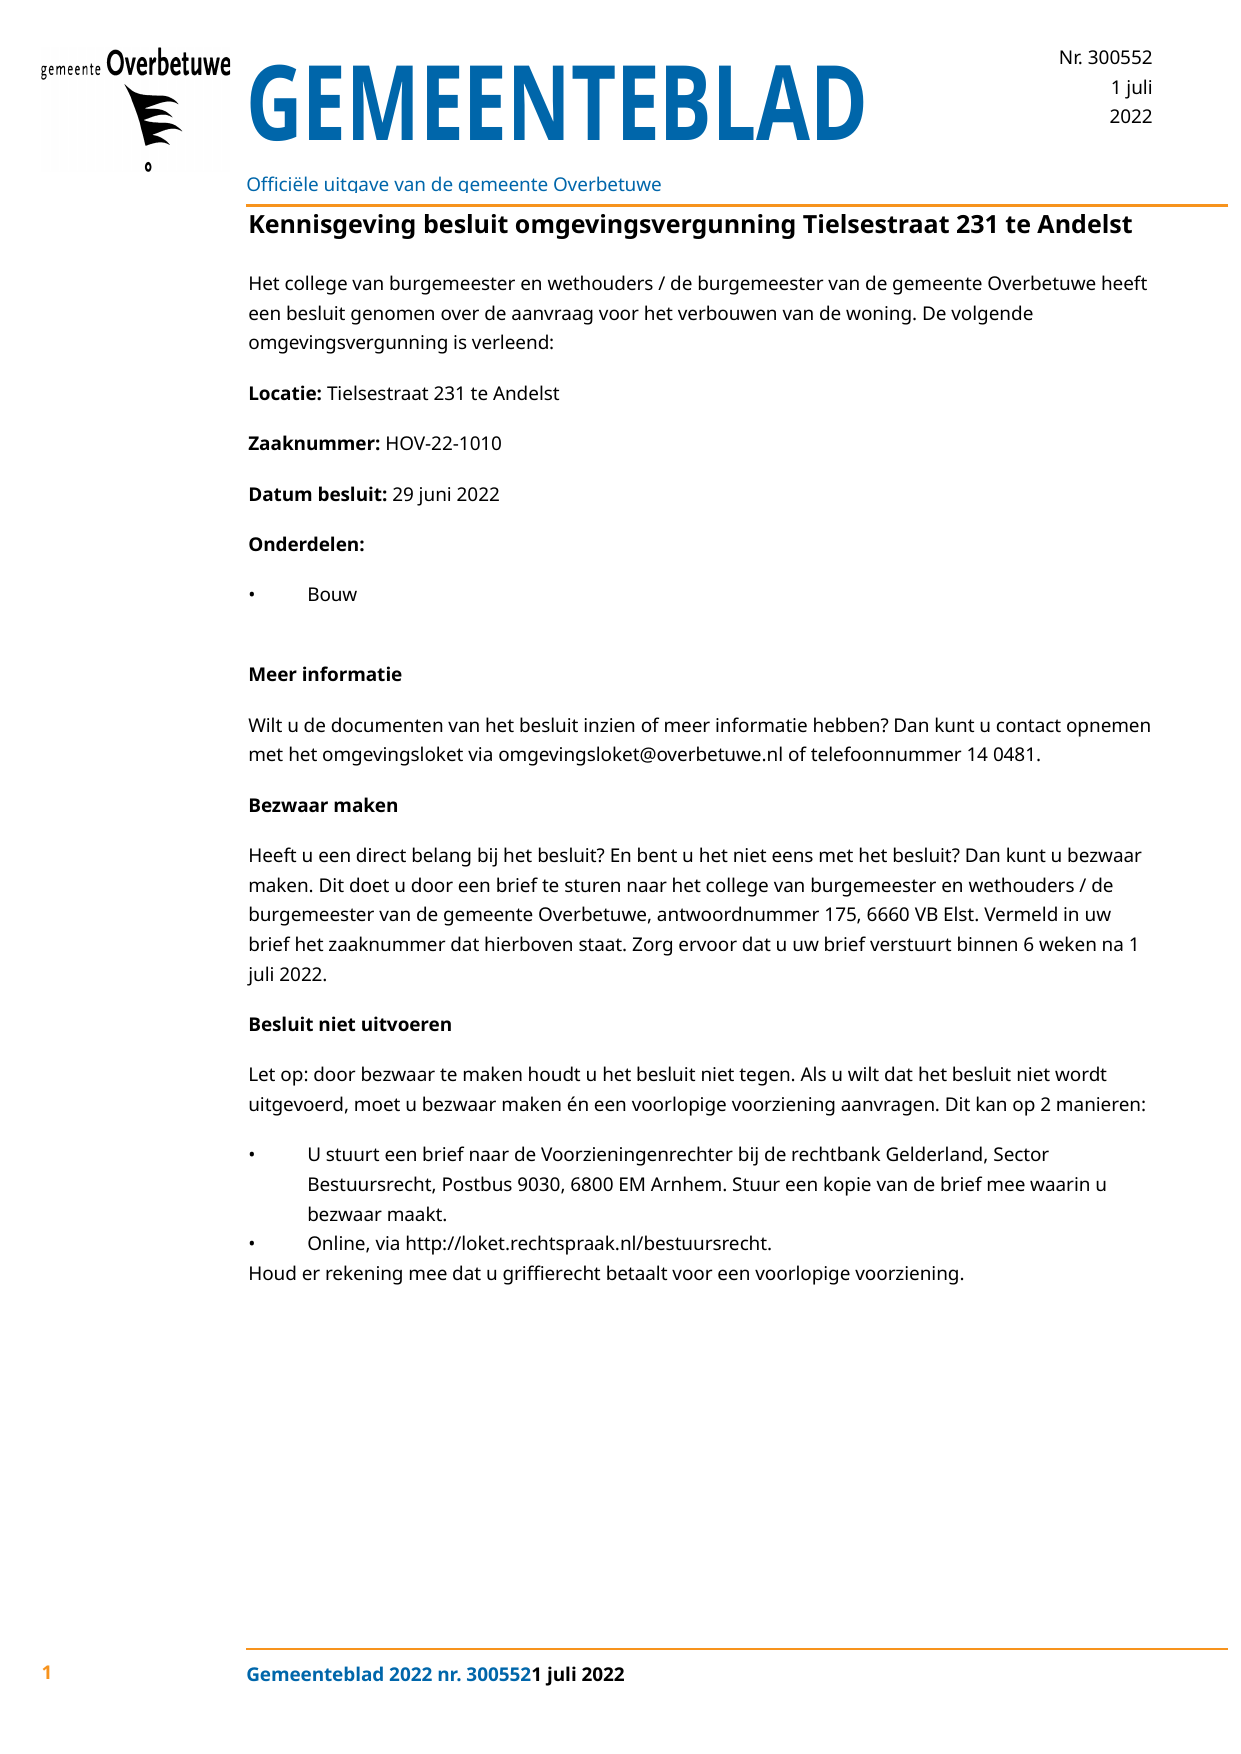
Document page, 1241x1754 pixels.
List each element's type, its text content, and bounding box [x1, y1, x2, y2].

text Datum besluit: 29 juni 2022 [248, 481, 1152, 506]
text Heeft u een direct belang bij het besluit? En bent u het niet eens met het besluit? Dan kunt u bezwaar maken. Dit doet u door een brief te sturen naar het college van burgemeester en wethouders / de burgemeester van de gemeente Overbetuwe, antwoordnummer 175, 6660 VB Elst. Vermeld in uw brief het zaaknummer dat hierboven staat. Zorg ervoor dat u uw brief verstuurt binnen 6 weken na 1 juli 2022. [248, 842, 1152, 986]
text Houd er rekening mee dat u griffierecht betaalt voor een voorlopige voorziening. [248, 1260, 1152, 1286]
text Besluit niet uitvoeren [248, 1011, 1152, 1037]
text Bezwaar maken [248, 792, 1152, 818]
text Het college van burgemeester en wethouders / de burgemeester van de gemeente Overbetuwe heeft een besluit genomen over de aanvraag voor het verbouwen van de woning. De volgende omgevingsvergunning is verleend: [248, 270, 1152, 355]
list U stuurt een brief naar de Voorzieningenrechter bij de rechtbank Gelderland, Sector Bestuursrecht, Postbus 9030, 6800 EM Arnhem. Stuur een kopie van de brief mee waarin u bezwaar maakt. [248, 1142, 1152, 1226]
list Bouw [248, 582, 1152, 607]
text Let op: door bezwaar te maken houdt u het besluit niet tegen. Als u wilt dat het besluit niet wordt uitgevoerd, moet u bezwaar maken én een voorlopige voorziening aanvragen. Dit kan op 2 manieren: [248, 1062, 1152, 1117]
text Zaaknummer: HOV-22-1010 [248, 430, 1152, 456]
text Kennisgeving besluit omgevingsvergunning Tielsestraat 231 te Andelst [248, 207, 1152, 241]
text Meer informatie [248, 662, 1152, 687]
picture [41, 47, 231, 172]
list Online, via http://loket.rechtspraak.nl/bestuursrecht. [248, 1230, 1152, 1256]
text Onderdelen: [248, 531, 1152, 557]
text Locatie: Tielsestraat 231 te Andelst [248, 380, 1152, 406]
text Wilt u de documenten van het besluit inzien of meer informatie hebben? Dan kunt u contact opnemen met het omgevingsloket via omgevingsloket@overbetuwe.nl of telefoonnummer 14 0481. [248, 712, 1152, 767]
